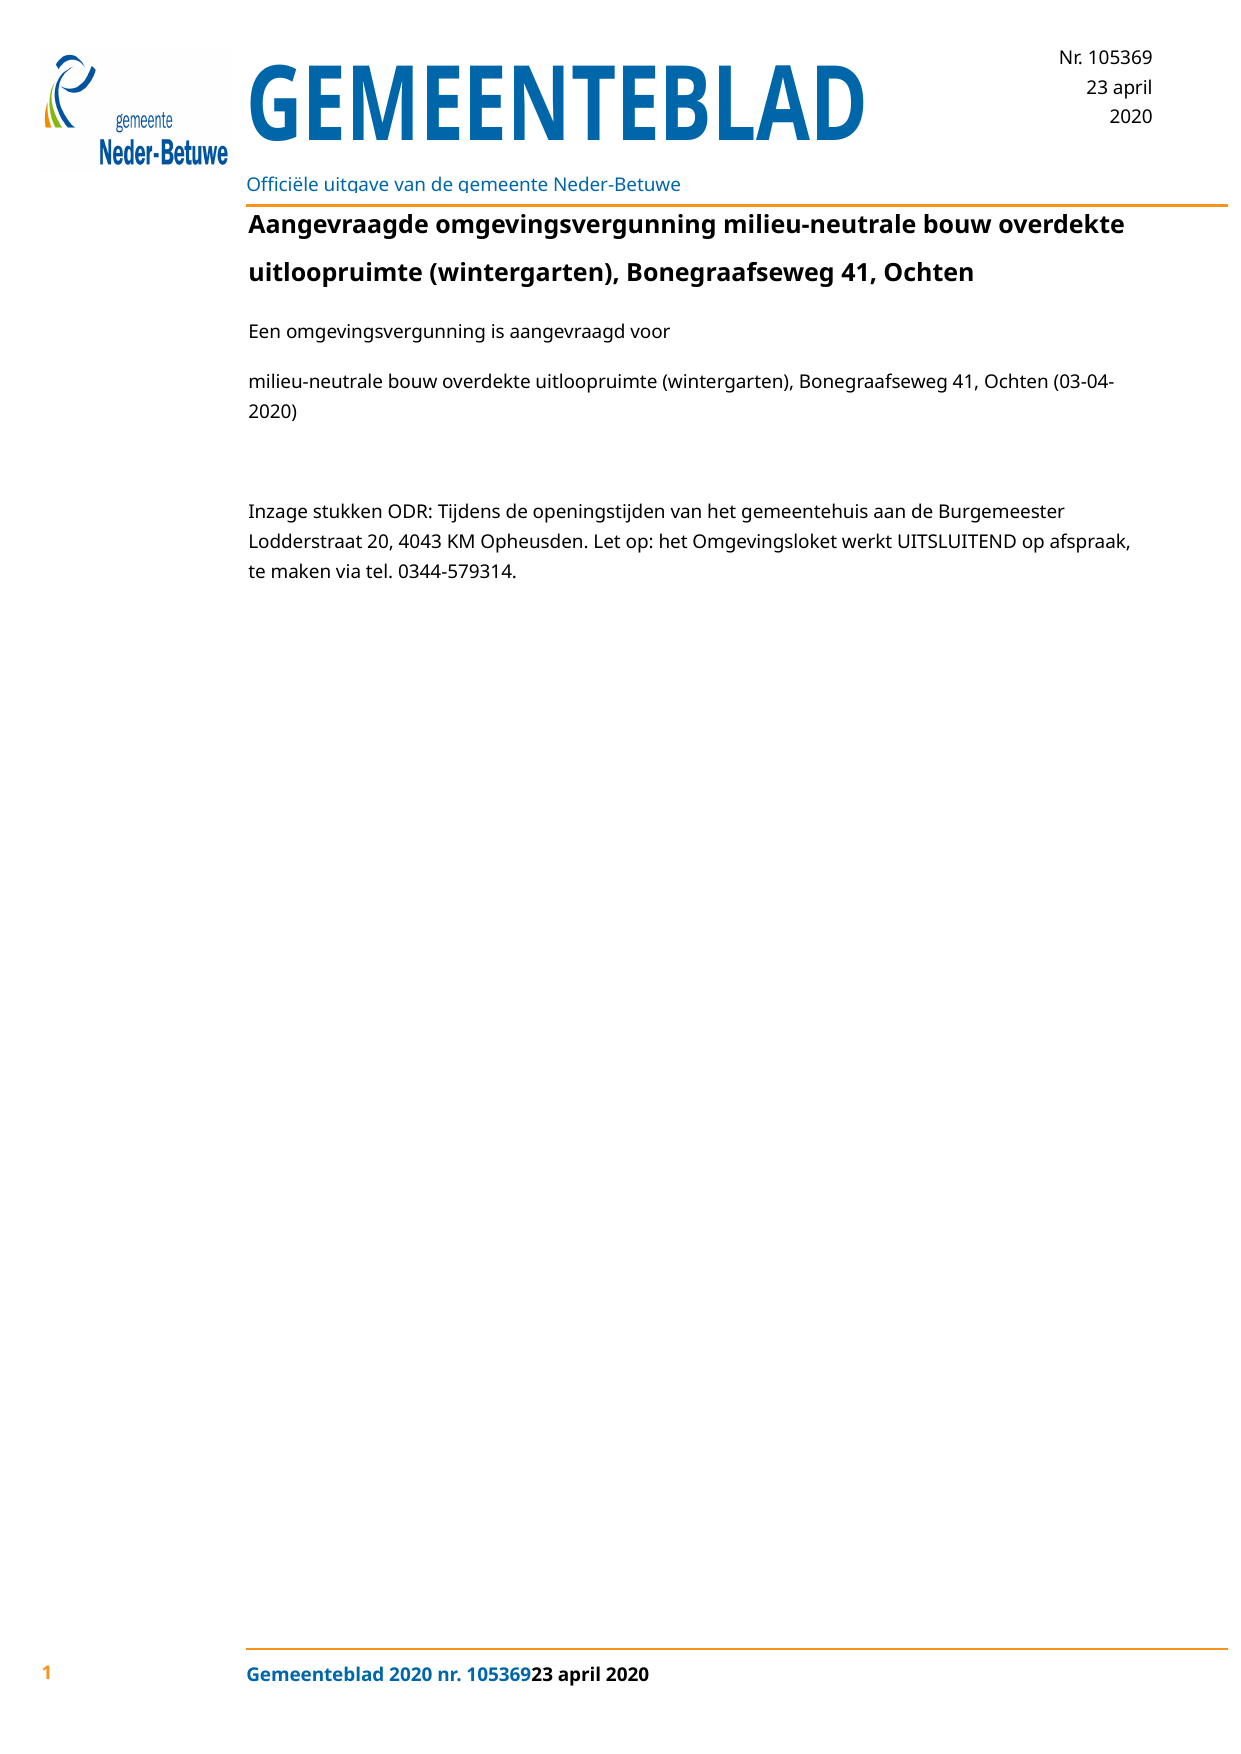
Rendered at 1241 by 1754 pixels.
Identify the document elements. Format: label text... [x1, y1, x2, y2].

picture [41, 47, 231, 172]
text Aangevraagde omgevingsvergunning milieu-neutrale bouw overdekte uitloopruimte (wintergarten), Bonegraafseweg 41, Ochten [248, 207, 1152, 288]
text milieu-neutrale bouw overdekte uitloopruimte (wintergarten), Bonegraafseweg 41, Ochten (03-04-2020) [248, 368, 1152, 424]
text Inzage stukken ODR: Tijdens de openingstijden van het gemeentehuis aan de Burgemeester Lodderstraat 20, 4043 KM Opheusden. Let op: het Omgevingsloket werkt UITSLUITEND op afspraak, te maken via tel. 0344-579314. [248, 499, 1152, 584]
text Een omgevingsvergunning is aangevraagd voor [248, 318, 1152, 344]
